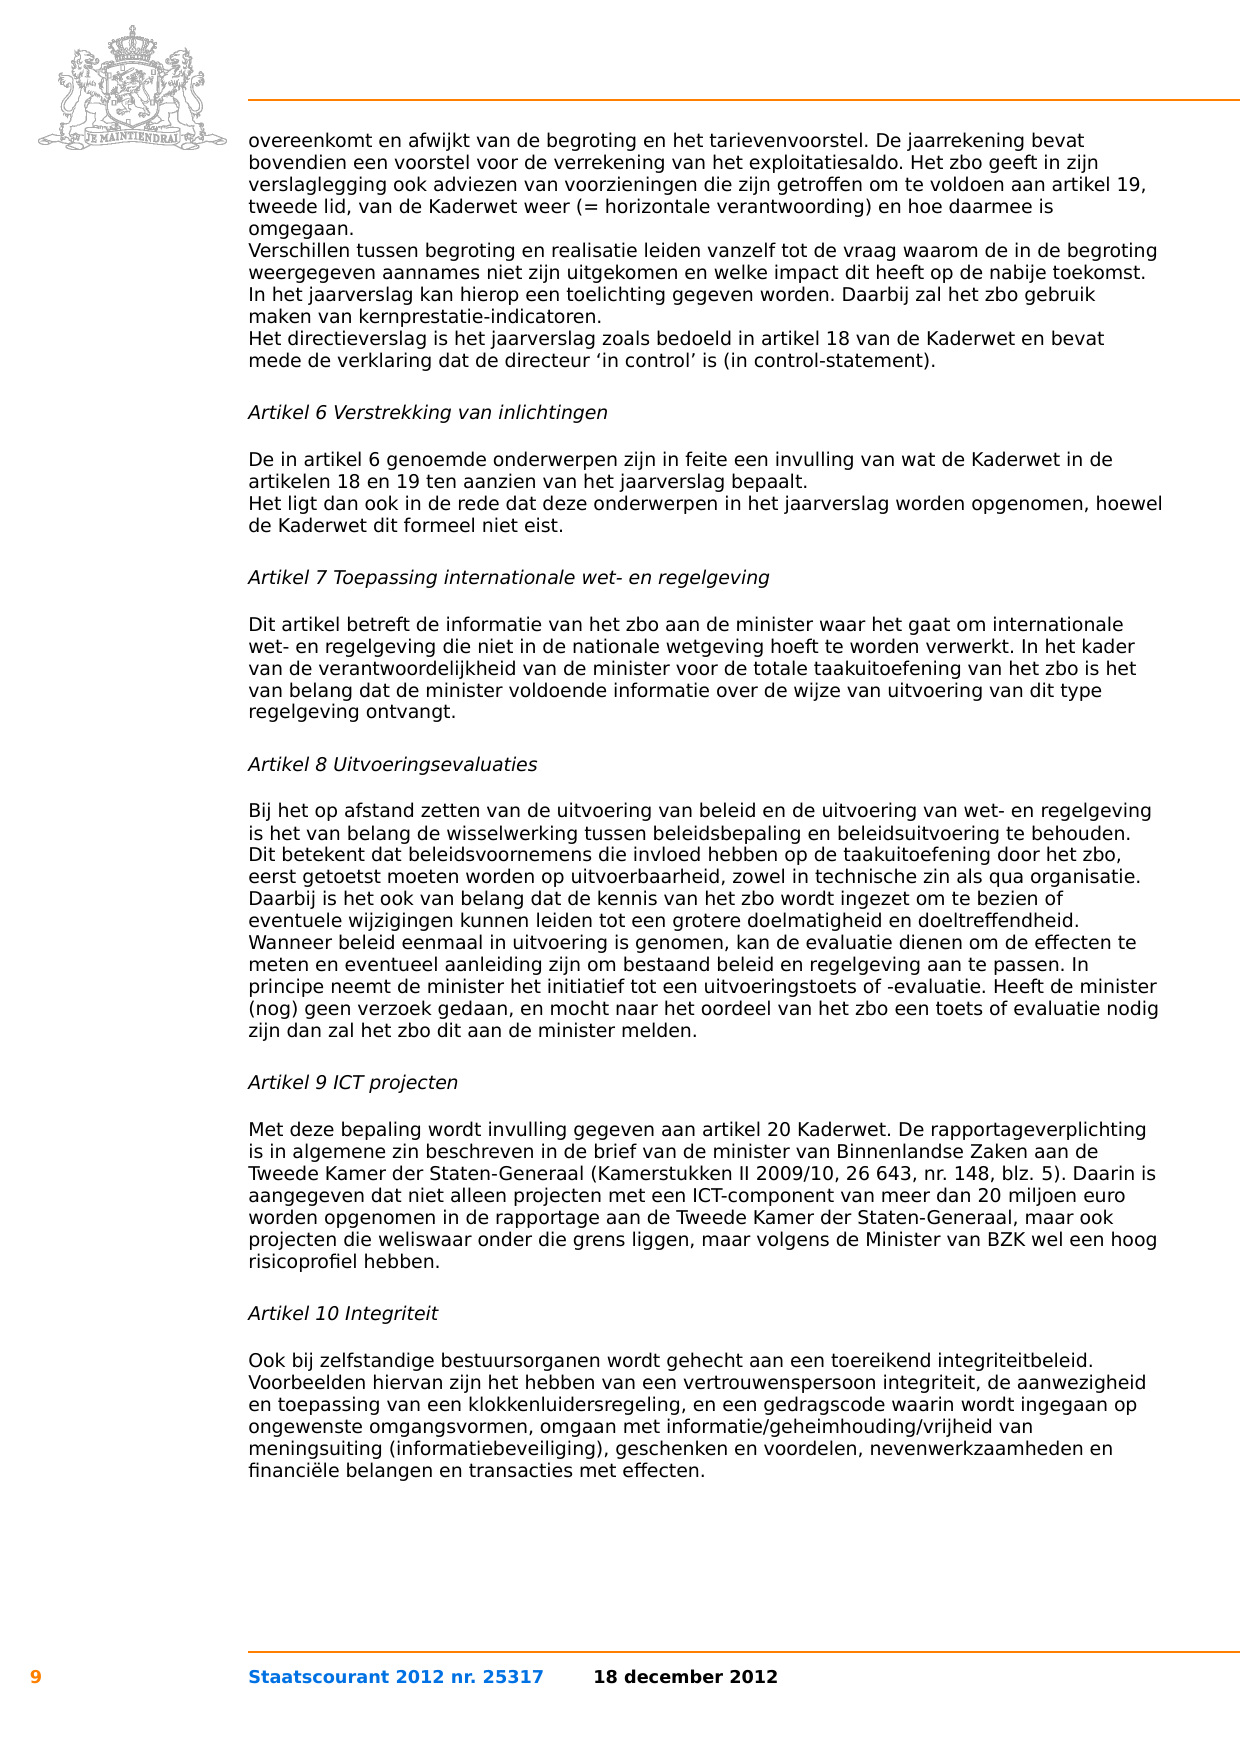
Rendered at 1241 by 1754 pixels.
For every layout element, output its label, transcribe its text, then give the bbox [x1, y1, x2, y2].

subtitle Artikel 6 Verstrekking van inlichtingen [248, 402, 1163, 424]
text Verschillen tussen begroting en realisatie leiden vanzelf tot de vraag waarom de in de begroting weergegeven aannames niet zijn uitgekomen en welke impact dit heeft op de nabije toekomst. In het jaarverslag kan hierop een toelichting gegeven worden. Daarbij zal het zbo gebruik maken van kernprestatie-indicatoren. [248, 240, 1163, 328]
subtitle Artikel 7 Toepassing internationale wet- en regelgeving [248, 567, 1163, 588]
subtitle Artikel 8 Uitvoeringsevaluaties [248, 753, 1163, 775]
picture [38, 25, 227, 150]
subtitle Artikel 10 Integriteit [248, 1303, 1163, 1325]
text Met deze bepaling wordt invulling gegeven aan artikel 20 Kaderwet. De rapportageverplichting is in algemene zin beschreven in de brief van de minister van Binnenlandse Zaken aan de Tweede Kamer der Staten-Generaal (Kamerstukken II 2009/10, 26 643, nr. 148, blz. 5). Daarin is aangegeven dat niet alleen projecten met een ICT-component van meer dan 20 miljoen euro worden opgenomen in de rapportage aan de Tweede Kamer der Staten-Generaal, maar ook projecten die weliswaar onder die grens liggen, maar volgens de Minister van BZK wel een hoog risicoprofiel hebben. [248, 1119, 1163, 1273]
text Het directieverslag is het jaarverslag zoals bedoeld in artikel 18 van de Kaderwet en bevat mede de verklaring dat de directeur ‘in control’ is (in control-statement). [248, 328, 1163, 372]
text Ook bij zelfstandige bestuursorganen wordt gehecht aan een toereikend integriteitbeleid. Voorbeelden hiervan zijn het hebben van een vertrouwenspersoon integriteit, de aanwezigheid en toepassing van een klokkenluidersregeling, en een gedragscode waarin wordt ingegaan op ongewenste omgangsvormen, omgaan met informatie/geheimhouding/vrijheid van meningsuiting (informatiebeveiliging), geschenken en voordelen, nevenwerkzaamheden en financiële belangen en transacties met effecten. [248, 1350, 1163, 1482]
text Bij het op afstand zetten van de uitvoering van beleid en de uitvoering van wet- en regelgeving is het van belang de wisselwerking tussen beleidsbepaling en beleidsuitvoering te behouden. Dit betekent dat beleidsvoornemens die invloed hebben op de taakuitoefening door het zbo, eerst getoetst moeten worden op uitvoerbaarheid, zowel in technische zin als qua organisatie. Daarbij is het ook van belang dat de kennis van het zbo wordt ingezet om te bezien of eventuele wijzigingen kunnen leiden tot een grotere doelmatigheid en doeltreffendheid. Wanneer beleid eenmaal in uitvoering is genomen, kan de evaluatie dienen om de effecten te meten en eventueel aanleiding zijn om bestaand beleid en regelgeving aan te passen. In principe neemt de minister het initiatief tot een uitvoeringstoets of -evaluatie. Heeft de minister (nog) geen verzoek gedaan, en mocht naar het oordeel van het zbo een toets of evaluatie nodig zijn dan zal het zbo dit aan de minister melden. [248, 800, 1163, 1042]
text De in artikel 6 genoemde onderwerpen zijn in feite een invulling van wat de Kaderwet in de artikelen 18 en 19 ten aanzien van het jaarverslag bepaalt. [248, 449, 1163, 493]
subtitle Artikel 9 ICT projecten [248, 1072, 1163, 1094]
text overeenkomt en afwijkt van de begroting en het tarievenvoorstel. De jaarrekening bevat bovendien een voorstel voor de verrekening van het exploitatiesaldo. Het zbo geeft in zijn verslaglegging ook adviezen van voorzieningen die zijn getroffen om te voldoen aan artikel 19, tweede lid, van de Kaderwet weer (= horizontale verantwoording) en hoe daarmee is omgegaan. [248, 130, 1163, 240]
text Het ligt dan ook in de rede dat deze onderwerpen in het jaarverslag worden opgenomen, hoewel de Kaderwet dit formeel niet eist. [248, 493, 1163, 537]
text Dit artikel betreft de informatie van het zbo aan de minister waar het gaat om internationale wet- en regelgeving die niet in de nationale wetgeving hoeft te worden verwerkt. In het kader van de verantwoordelijkheid van de minister voor de totale taakuitoefening van het zbo is het van belang dat de minister voldoende informatie over de wijze van uitvoering van dit type regelgeving ontvangt. [248, 613, 1163, 723]
